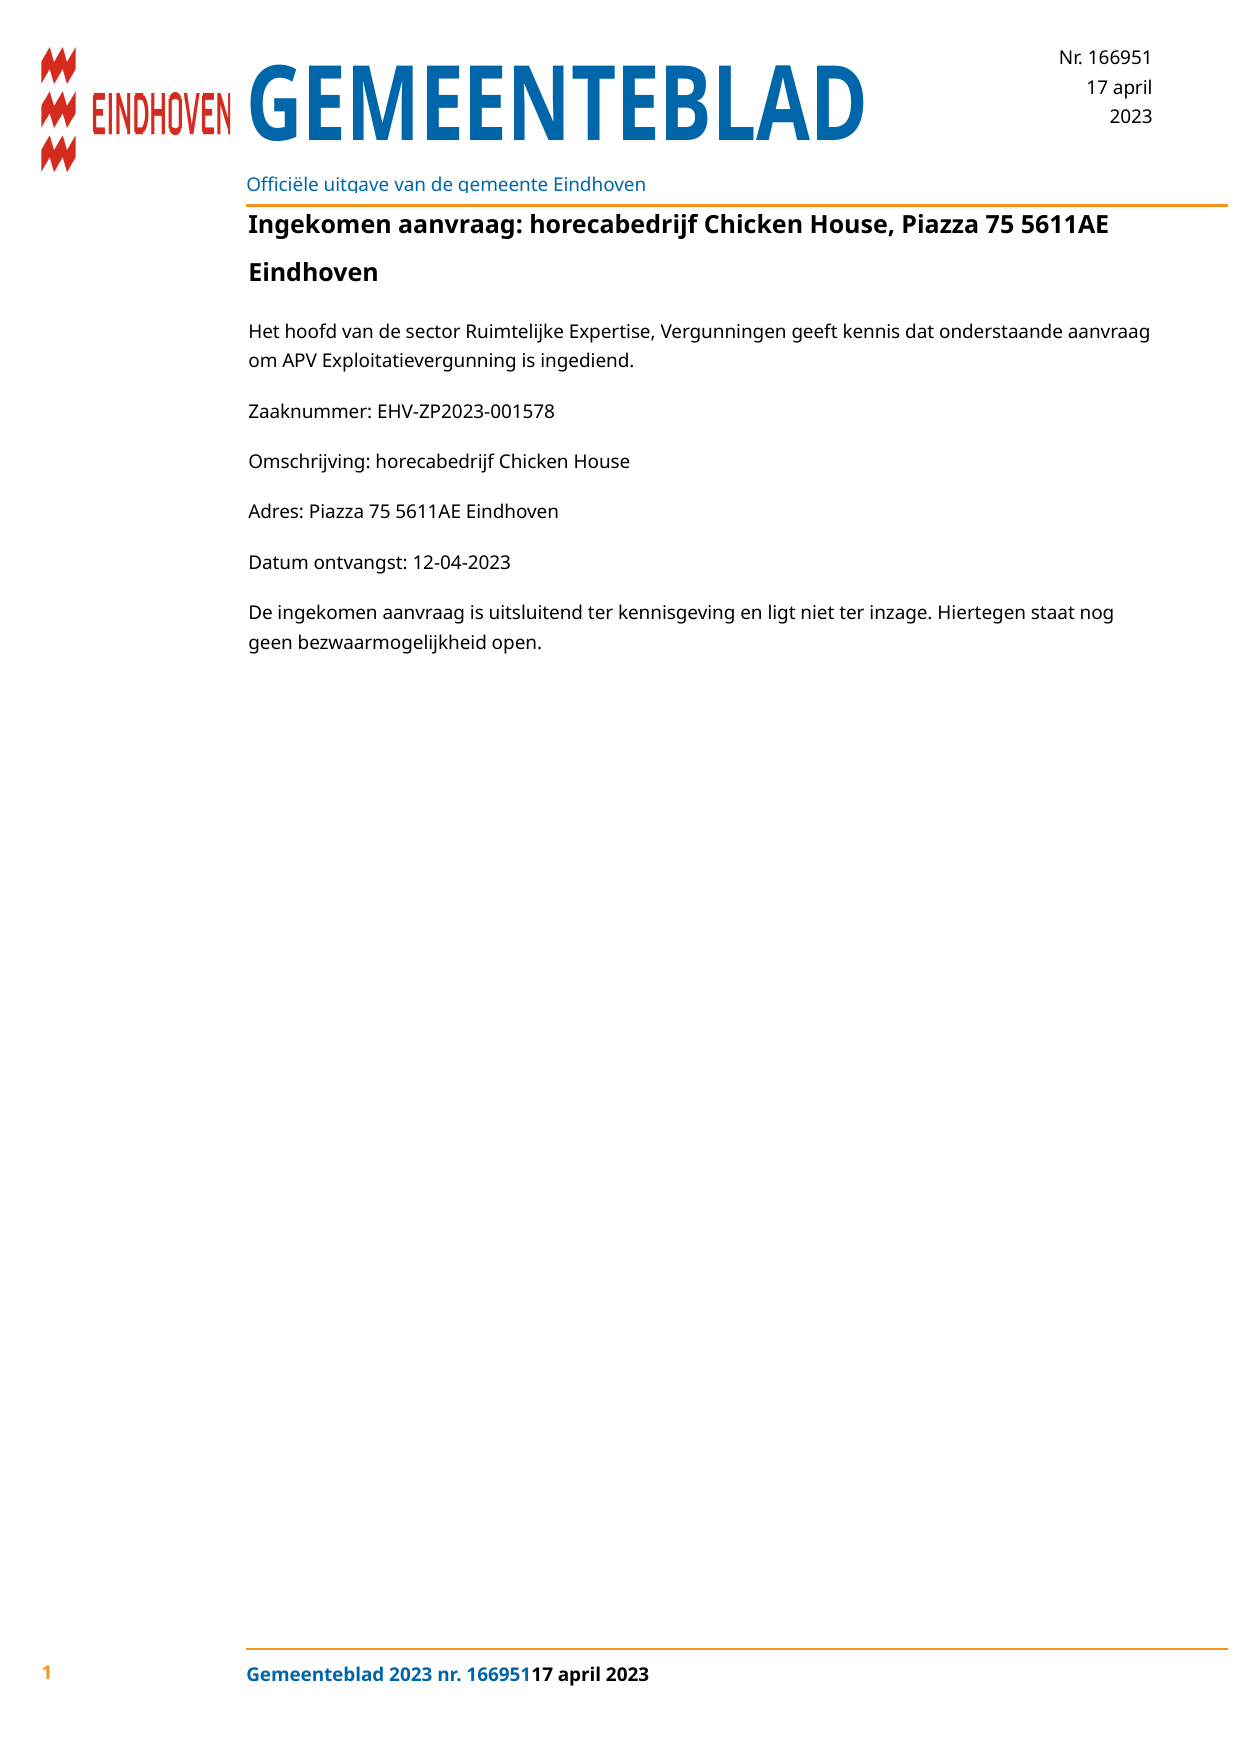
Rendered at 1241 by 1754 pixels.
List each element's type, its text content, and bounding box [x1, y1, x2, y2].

text Datum ontvangst: 12-04-2023 [248, 549, 1152, 575]
text Ingekomen aanvraag: horecabedrijf Chicken House, Piazza 75 5611AE Eindhoven [248, 207, 1152, 288]
text Adres: Piazza 75 5611AE Eindhoven [248, 499, 1152, 524]
text De ingekomen aanvraag is uitsluitend ter kennisgeving en ligt niet ter inzage. Hiertegen staat nog geen bezwaarmogelijkheid open. [248, 599, 1152, 655]
picture [41, 47, 231, 172]
text Omschrijving: horecabedrijf Chicken House [248, 448, 1152, 474]
text Het hoofd van de sector Ruimtelijke Expertise, Vergunningen geeft kennis dat onderstaande aanvraag om APV Exploitatievergunning is ingediend. [248, 318, 1152, 373]
text Zaaknummer: EHV-ZP2023-001578 [248, 398, 1152, 424]
